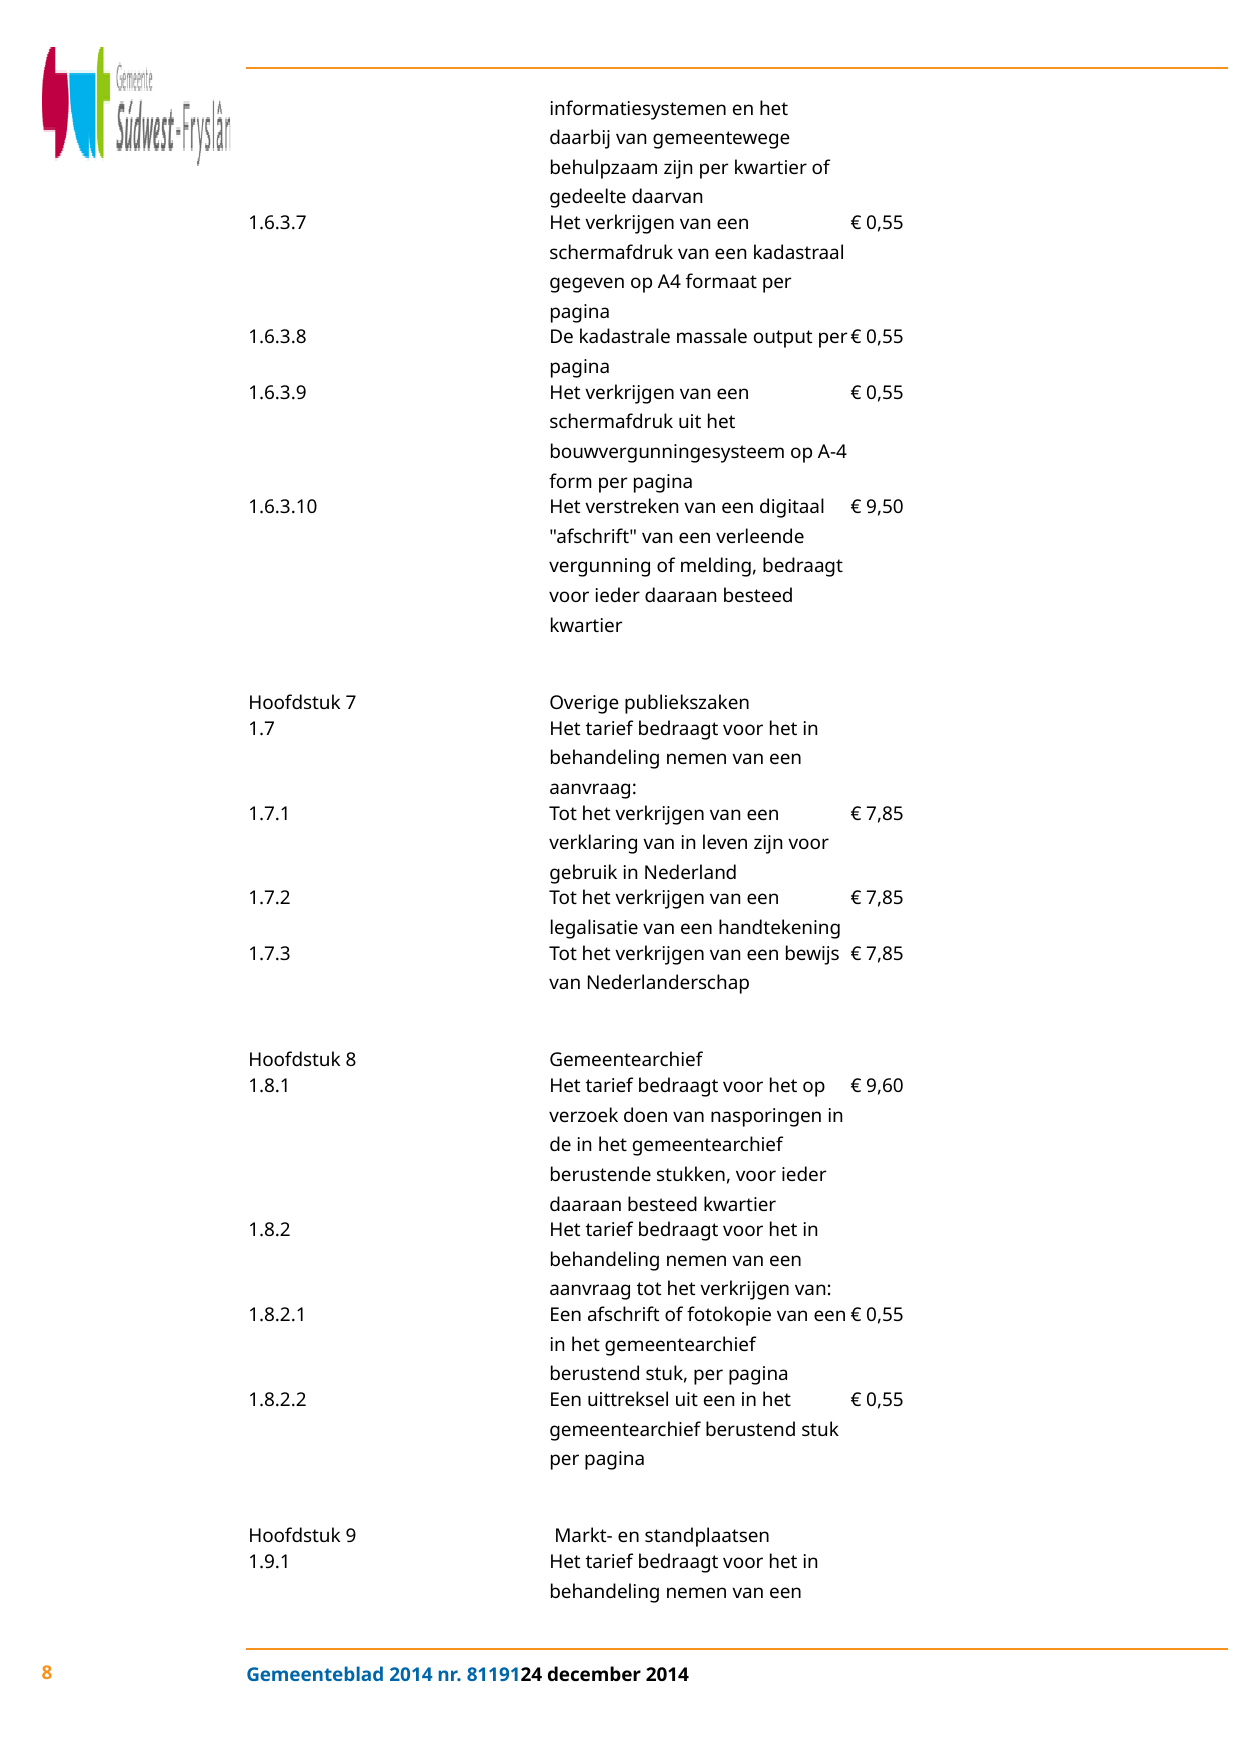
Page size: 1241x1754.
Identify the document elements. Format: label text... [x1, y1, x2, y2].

table_cell 1.7.3 [248, 940, 549, 995]
table_cell 1.8.2.1 [248, 1301, 549, 1386]
table_cell De kadastrale massale output per pagina [549, 324, 850, 379]
table_cell Tot het verkrijgen van een legalisatie van een handtekening [549, 885, 850, 940]
table_cell € 0,55 [850, 324, 1152, 379]
table_cell 1.6.3.9 [248, 379, 549, 493]
table_cell 1.8.1 [248, 1073, 549, 1216]
table_header Overige publiekszaken [549, 689, 850, 715]
table_cell [850, 715, 1152, 800]
table_header Gemeentearchief [549, 1047, 850, 1072]
table_cell 1.7.2 [248, 885, 549, 940]
table_cell 1.7 [248, 715, 549, 800]
table_cell 1.9.1 [248, 1548, 549, 1604]
table_cell 1.6.3.8 [248, 324, 549, 379]
table_cell € 7,85 [850, 940, 1152, 995]
table_cell € 0,55 [850, 379, 1152, 493]
table_header Markt- en standplaatsen [549, 1523, 850, 1548]
table_cell informatiesystemen en het daarbij van gemeentewege behulpzaam zijn per kwartier of gedeelte daarvan [549, 95, 850, 209]
table_header Hoofdstuk 9 [248, 1523, 549, 1548]
table_header Hoofdstuk 8 [248, 1047, 549, 1072]
table_cell Het verstreken van een digitaal "afschrift" van een verleende vergunning of melding, bedraagt voor ieder daaraan besteed kwartier [549, 494, 850, 638]
table_cell Het tarief bedraagt voor het in behandeling nemen van een aanvraag tot het verkrijgen van: [549, 1216, 850, 1301]
table_cell Tot het verkrijgen van een verklaring van in leven zijn voor gebruik in Nederland [549, 800, 850, 884]
table_cell € 0,55 [850, 1301, 1152, 1386]
table_cell [248, 95, 549, 209]
table_cell 1.6.3.7 [248, 209, 549, 324]
table_cell [850, 95, 1152, 209]
table_cell 1.7.1 [248, 800, 549, 884]
table_cell Een afschrift of fotokopie van een in het gemeentearchief berustend stuk, per pagina [549, 1301, 850, 1386]
table_cell Het tarief bedraagt voor het op verzoek doen van nasporingen in de in het gemeentearchief berustende stukken, voor ieder daaraan besteed kwartier [549, 1073, 850, 1216]
table_header [850, 689, 1152, 715]
table_cell Het tarief bedraagt voor het in behandeling nemen van een aanvraag: [549, 715, 850, 800]
table_cell € 0,55 [850, 209, 1152, 324]
table_cell € 9,50 [850, 494, 1152, 638]
table_cell 1.6.3.10 [248, 494, 549, 638]
table_cell Een uittreksel uit een in het gemeentearchief berustend stuk per pagina [549, 1386, 850, 1471]
table_cell € 0,55 [850, 1386, 1152, 1471]
table_cell € 9,60 [850, 1073, 1152, 1216]
table_cell € 7,85 [850, 800, 1152, 884]
table_cell 1.8.2.2 [248, 1386, 549, 1471]
table_cell [850, 1548, 1152, 1604]
table_header [850, 1047, 1152, 1072]
table_cell Het tarief bedraagt voor het in behandeling nemen van een [549, 1548, 850, 1604]
table_cell Het verkrijgen van een schermafdruk van een kadastraal gegeven op A4 formaat per pagina [549, 209, 850, 324]
table_cell 1.8.2 [248, 1216, 549, 1301]
table_cell [850, 1216, 1152, 1301]
table_header [850, 1523, 1152, 1548]
picture [41, 47, 231, 172]
table_cell Het verkrijgen van een schermafdruk uit het bouwvergunningesysteem op A-4 form per pagina [549, 379, 850, 493]
table_cell Tot het verkrijgen van een bewijs van Nederlanderschap [549, 940, 850, 995]
table_header Hoofdstuk 7 [248, 689, 549, 715]
table_cell € 7,85 [850, 885, 1152, 940]
